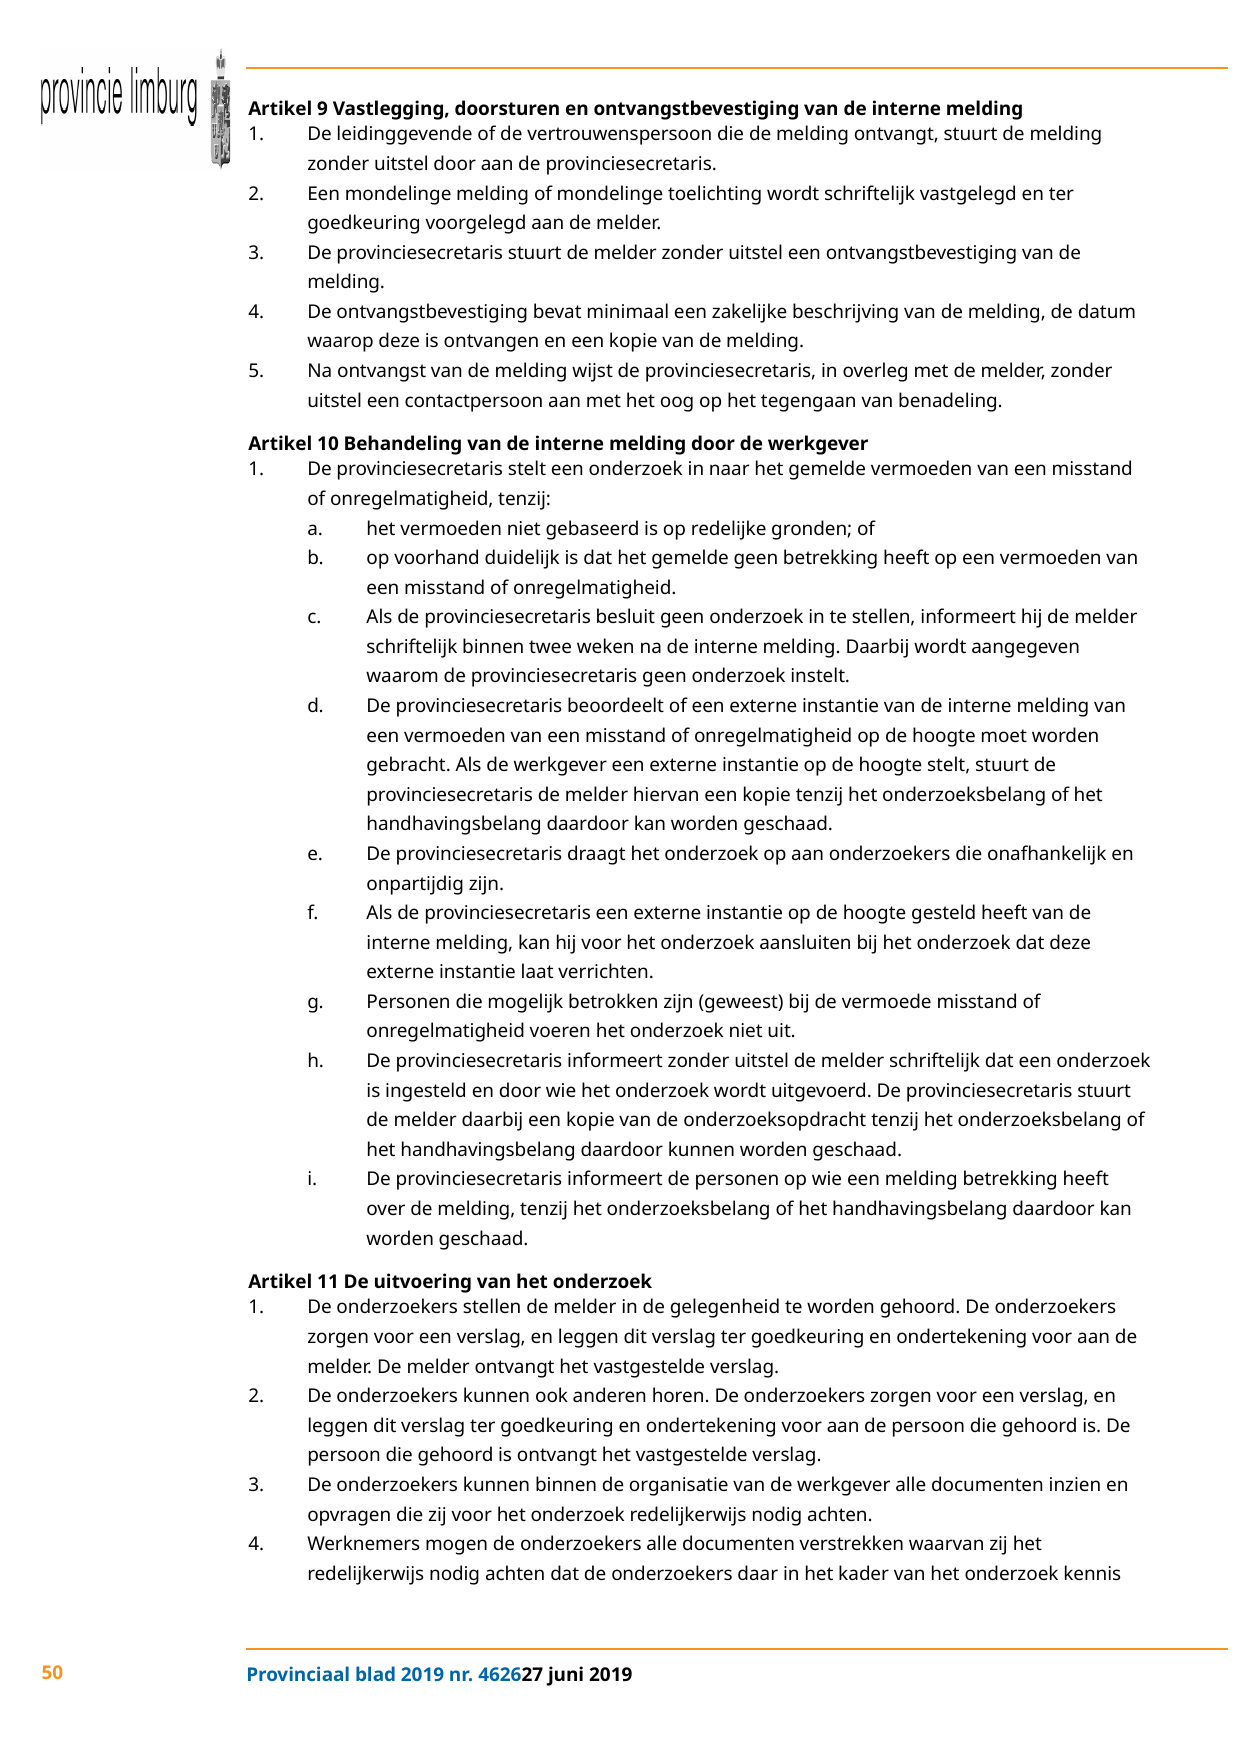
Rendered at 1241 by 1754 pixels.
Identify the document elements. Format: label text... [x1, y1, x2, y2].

list De provinciesecretaris stelt een onderzoek in naar het gemelde vermoeden van een misstand of onregelmatigheid, tenzij: [248, 456, 1152, 511]
text Artikel 11 De uitvoering van het onderzoek [248, 1268, 1152, 1294]
list Personen die mogelijk betrokken zijn (geweest) bij de vermoede misstand of onregelmatigheid voeren het onderzoek niet uit. [307, 988, 1152, 1043]
list Als de provinciesecretaris besluit geen onderzoek in te stellen, informeert hij de melder schriftelijk binnen twee weken na de interne melding. Daarbij wordt aangegeven waarom de provinciesecretaris geen onderzoek instelt. [307, 603, 1152, 688]
list Als de provinciesecretaris een externe instantie op de hoogte gesteld heeft van de interne melding, kan hij voor het onderzoek aansluiten bij het onderzoek dat deze externe instantie laat verrichten. [307, 899, 1152, 984]
list het vermoeden niet gebaseerd is op redelijke gronden; of [307, 515, 1152, 541]
list De leidinggevende of de vertrouwenspersoon die de melding ontvangt, stuurt de melding zonder uitstel door aan de provinciesecretaris. [248, 121, 1152, 176]
list De ontvangstbevestiging bevat minimaal een zakelijke beschrijving van de melding, de datum waarop deze is ontvangen en een kopie van de melding. [248, 298, 1152, 353]
list Werknemers mogen de onderzoekers alle documenten verstrekken waarvan zij het redelijkerwijs nodig achten dat de onderzoekers daar in het kader van het onderzoek kennis [248, 1530, 1152, 1586]
list De provinciesecretaris informeert de personen op wie een melding betrekking heeft over de melding, tenzij het onderzoeksbelang of het handhavingsbelang daardoor kan worden geschaad. [307, 1166, 1152, 1251]
list op voorhand duidelijk is dat het gemelde geen betrekking heeft op een vermoeden van een misstand of onregelmatigheid. [307, 544, 1152, 600]
picture [41, 47, 231, 172]
list De provinciesecretaris informeert zonder uitstel de melder schriftelijk dat een onderzoek is ingesteld en door wie het onderzoek wordt uitgevoerd. De provinciesecretaris stuurt de melder daarbij een kopie van de onderzoeksopdracht tenzij het onderzoeksbelang of het handhavingsbelang daardoor kunnen worden geschaad. [307, 1047, 1152, 1162]
list De provinciesecretaris stuurt de melder zonder uitstel een ontvangstbevestiging van de melding. [248, 239, 1152, 294]
list De provinciesecretaris beoordeelt of een externe instantie van de interne melding van een vermoeden van een misstand of onregelmatigheid op de hoogte moet worden gebracht. Als de werkgever een externe instantie op de hoogte stelt, stuurt de provinciesecretaris de melder hiervan een kopie tenzij het onderzoeksbelang of het handhavingsbelang daardoor kan worden geschaad. [307, 692, 1152, 836]
list Na ontvangst van de melding wijst de provinciesecretaris, in overleg met de melder, zonder uitstel een contactpersoon aan met het oog op het tegengaan van benadeling. [248, 357, 1152, 412]
text Artikel 10 Behandeling van de interne melding door de werkgever [248, 430, 1152, 456]
text Artikel 9 Vastlegging, doorsturen en ontvangstbevestiging van de interne melding [248, 95, 1152, 121]
list De onderzoekers stellen de melder in de gelegenheid te worden gehoord. De onderzoekers zorgen voor een verslag, en leggen dit verslag ter goedkeuring en ondertekening voor aan de melder. De melder ontvangt het vastgestelde verslag. [248, 1294, 1152, 1378]
list Een mondelinge melding of mondelinge toelichting wordt schriftelijk vastgelegd en ter goedkeuring voorgelegd aan de melder. [248, 180, 1152, 235]
list De provinciesecretaris draagt het onderzoek op aan onderzoekers die onafhankelijk en onpartijdig zijn. [307, 840, 1152, 896]
list De onderzoekers kunnen binnen de organisatie van de werkgever alle documenten inzien en opvragen die zij voor het onderzoek redelijkerwijs nodig achten. [248, 1471, 1152, 1526]
list De onderzoekers kunnen ook anderen horen. De onderzoekers zorgen voor een verslag, en leggen dit verslag ter goedkeuring en ondertekening voor aan de persoon die gehoord is. De persoon die gehoord is ontvangt het vastgestelde verslag. [248, 1382, 1152, 1467]
